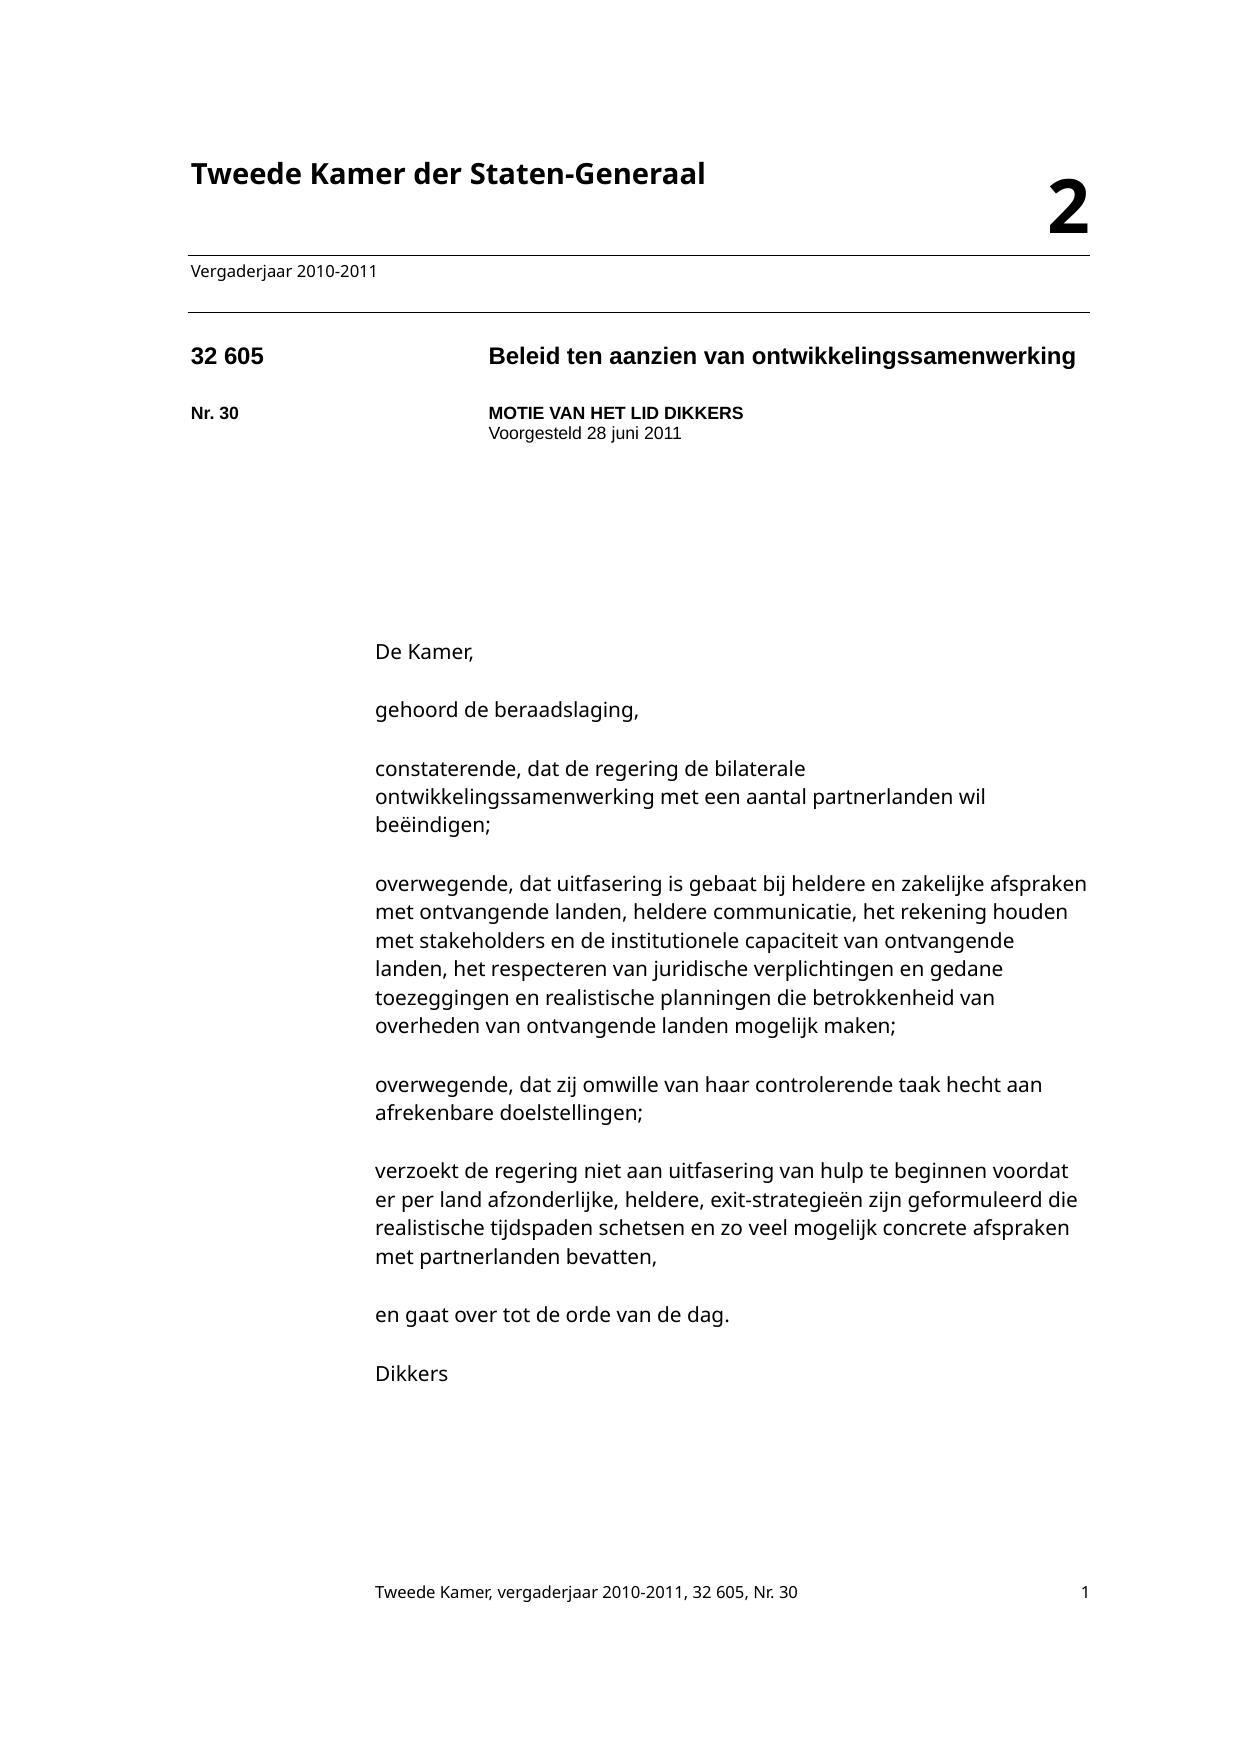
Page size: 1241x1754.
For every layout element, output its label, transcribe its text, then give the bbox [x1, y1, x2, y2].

text Dikkers [375, 1359, 1090, 1387]
text De Kamer, [375, 637, 1090, 665]
table_cell Beleid ten aanzien van ontwikkelingssamenwerking [485, 339, 1090, 399]
text overwegende, dat uitfasering is gebaat bij heldere en zakelijke afspraken met ontvangende landen, heldere communicatie, het rekening houden met stakeholders en de institutionele capaciteit van ontvangende landen, het respecteren van juridische verplichtingen en gedane toezeggingen en realistische planningen die betrokkenheid van overheden van ontvangende landen mogelijk maken; [375, 869, 1090, 1040]
table_header Tweede Kamer der Staten-Generaal [188, 150, 909, 255]
table_cell [485, 313, 1090, 339]
table_cell Vergaderjaar 2010-2011 [188, 256, 485, 312]
table_cell Nr. 30 [188, 399, 485, 518]
table_cell [485, 256, 1090, 312]
table_cell MOTIE VAN HET LID DIKKERS Voorgesteld 28 juni 2011 [485, 399, 1090, 518]
table_header 2 [910, 150, 1090, 255]
table_cell 32 605 [188, 339, 485, 399]
text en gaat over tot de orde van de dag. [375, 1300, 1090, 1329]
table_cell [188, 313, 485, 339]
text constaterende, dat de regering de bilaterale ontwikkelingssamenwerking met een aantal partnerlanden wil beëindigen; [375, 754, 1090, 839]
text gehoord de beraadslaging, [375, 695, 1090, 724]
text overwegende, dat zij omwille van haar controlerende taak hecht aan afrekenbare doelstellingen; [375, 1070, 1090, 1127]
text verzoekt de regering niet aan uitfasering van hulp te beginnen voordat er per land afzonderlijke, heldere, exit-strategieën zijn geformuleerd die realistische tijdspaden schetsen en zo veel mogelijk concrete afspraken met partnerlanden bevatten, [375, 1157, 1090, 1270]
